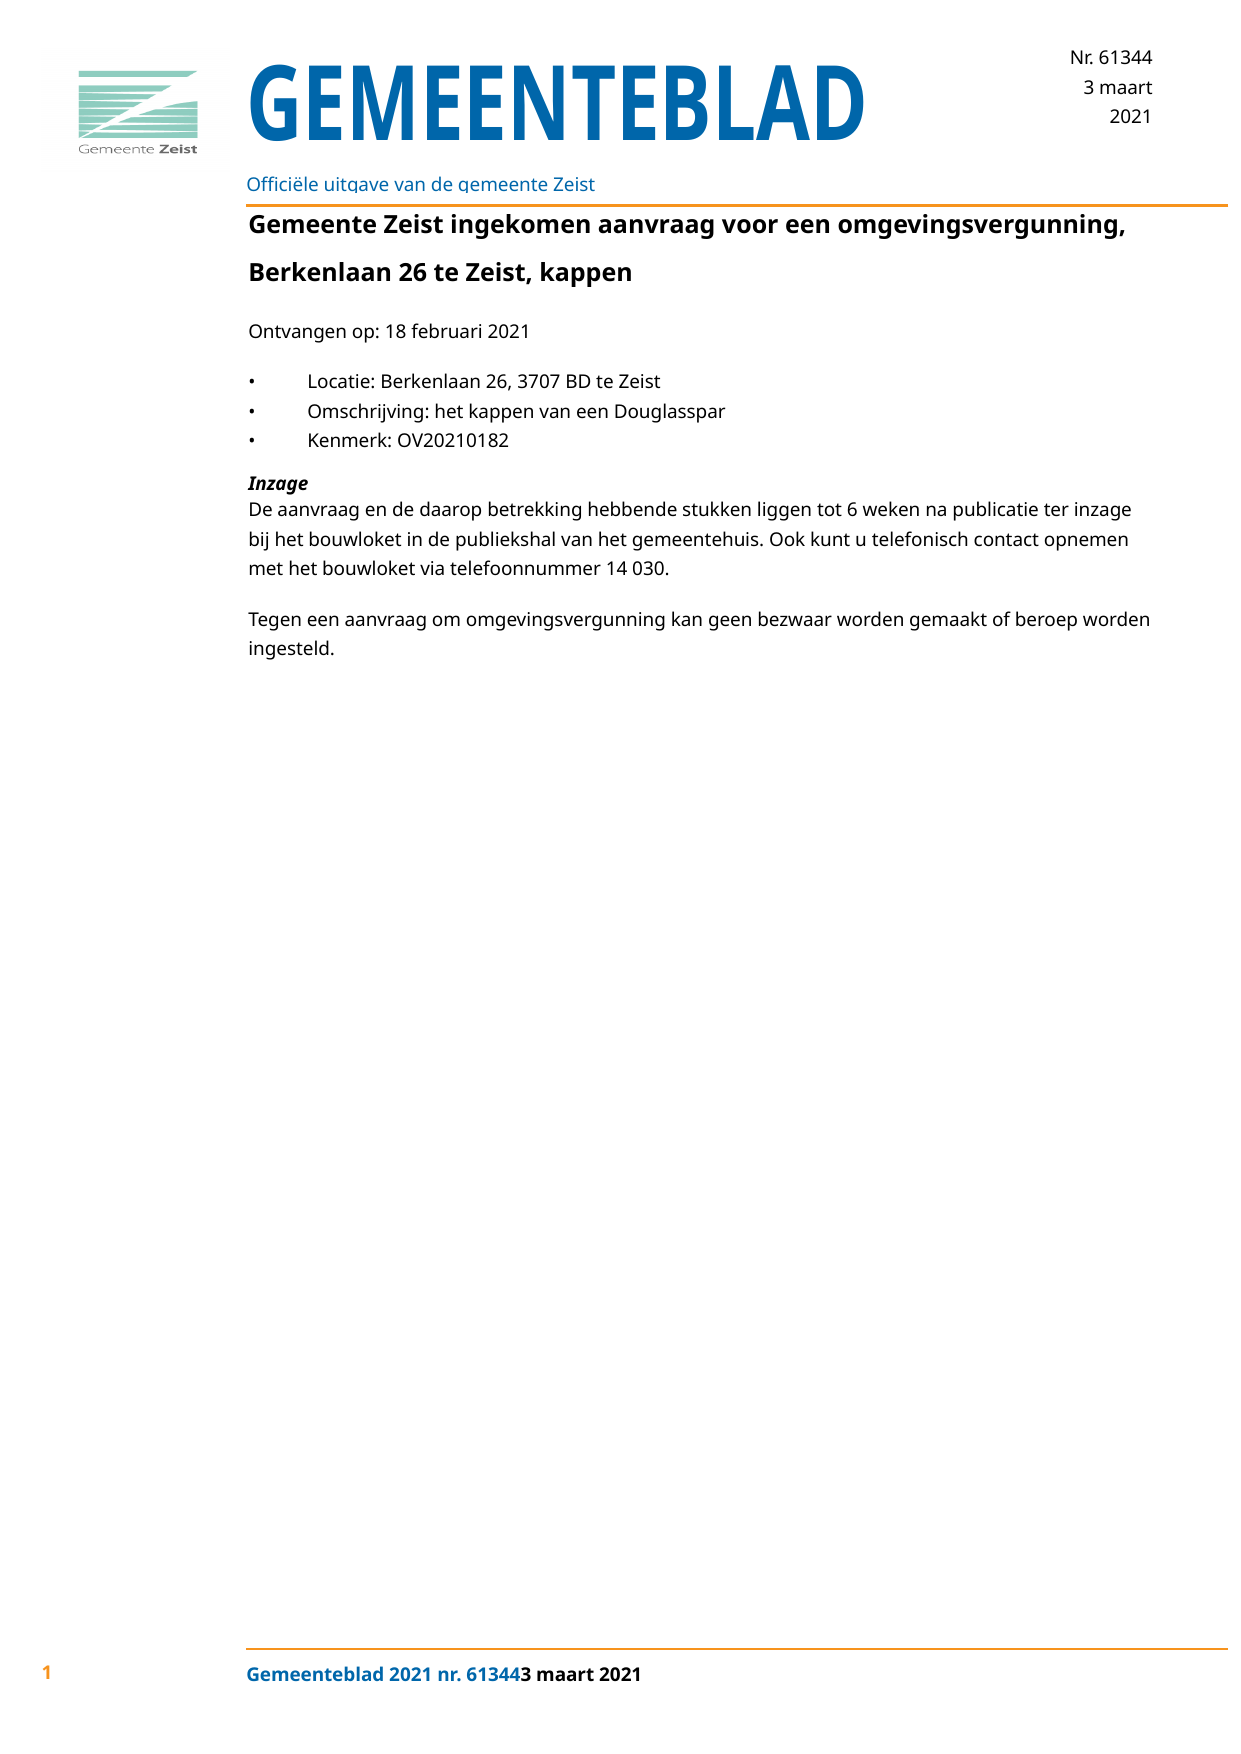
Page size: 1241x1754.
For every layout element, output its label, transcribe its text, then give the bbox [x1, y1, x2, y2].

list Locatie: Berkenlaan 26, 3707 BD te Zeist [248, 368, 1152, 394]
text Gemeente Zeist ingekomen aanvraag voor een omgevingsvergunning, Berkenlaan 26 te Zeist, kappen [248, 207, 1152, 288]
list Omschrijving: het kappen van een Douglasspar [248, 398, 1152, 424]
text Ontvangen op: 18 februari 2021 [248, 318, 1152, 344]
text Inzage [248, 471, 1152, 496]
picture [41, 47, 231, 172]
list Kenmerk: OV20210182 [248, 427, 1152, 453]
text Tegen een aanvraag om omgevingsvergunning kan geen bezwaar worden gemaakt of beroep worden ingesteld. [248, 606, 1152, 661]
text De aanvraag en de daarop betrekking hebbende stukken liggen tot 6 weken na publicatie ter inzage bij het bouwloket in de publiekshal van het gemeentehuis. Ook kunt u telefonisch contact opnemen met het bouwloket via telefoonnummer 14 030. [248, 496, 1152, 581]
